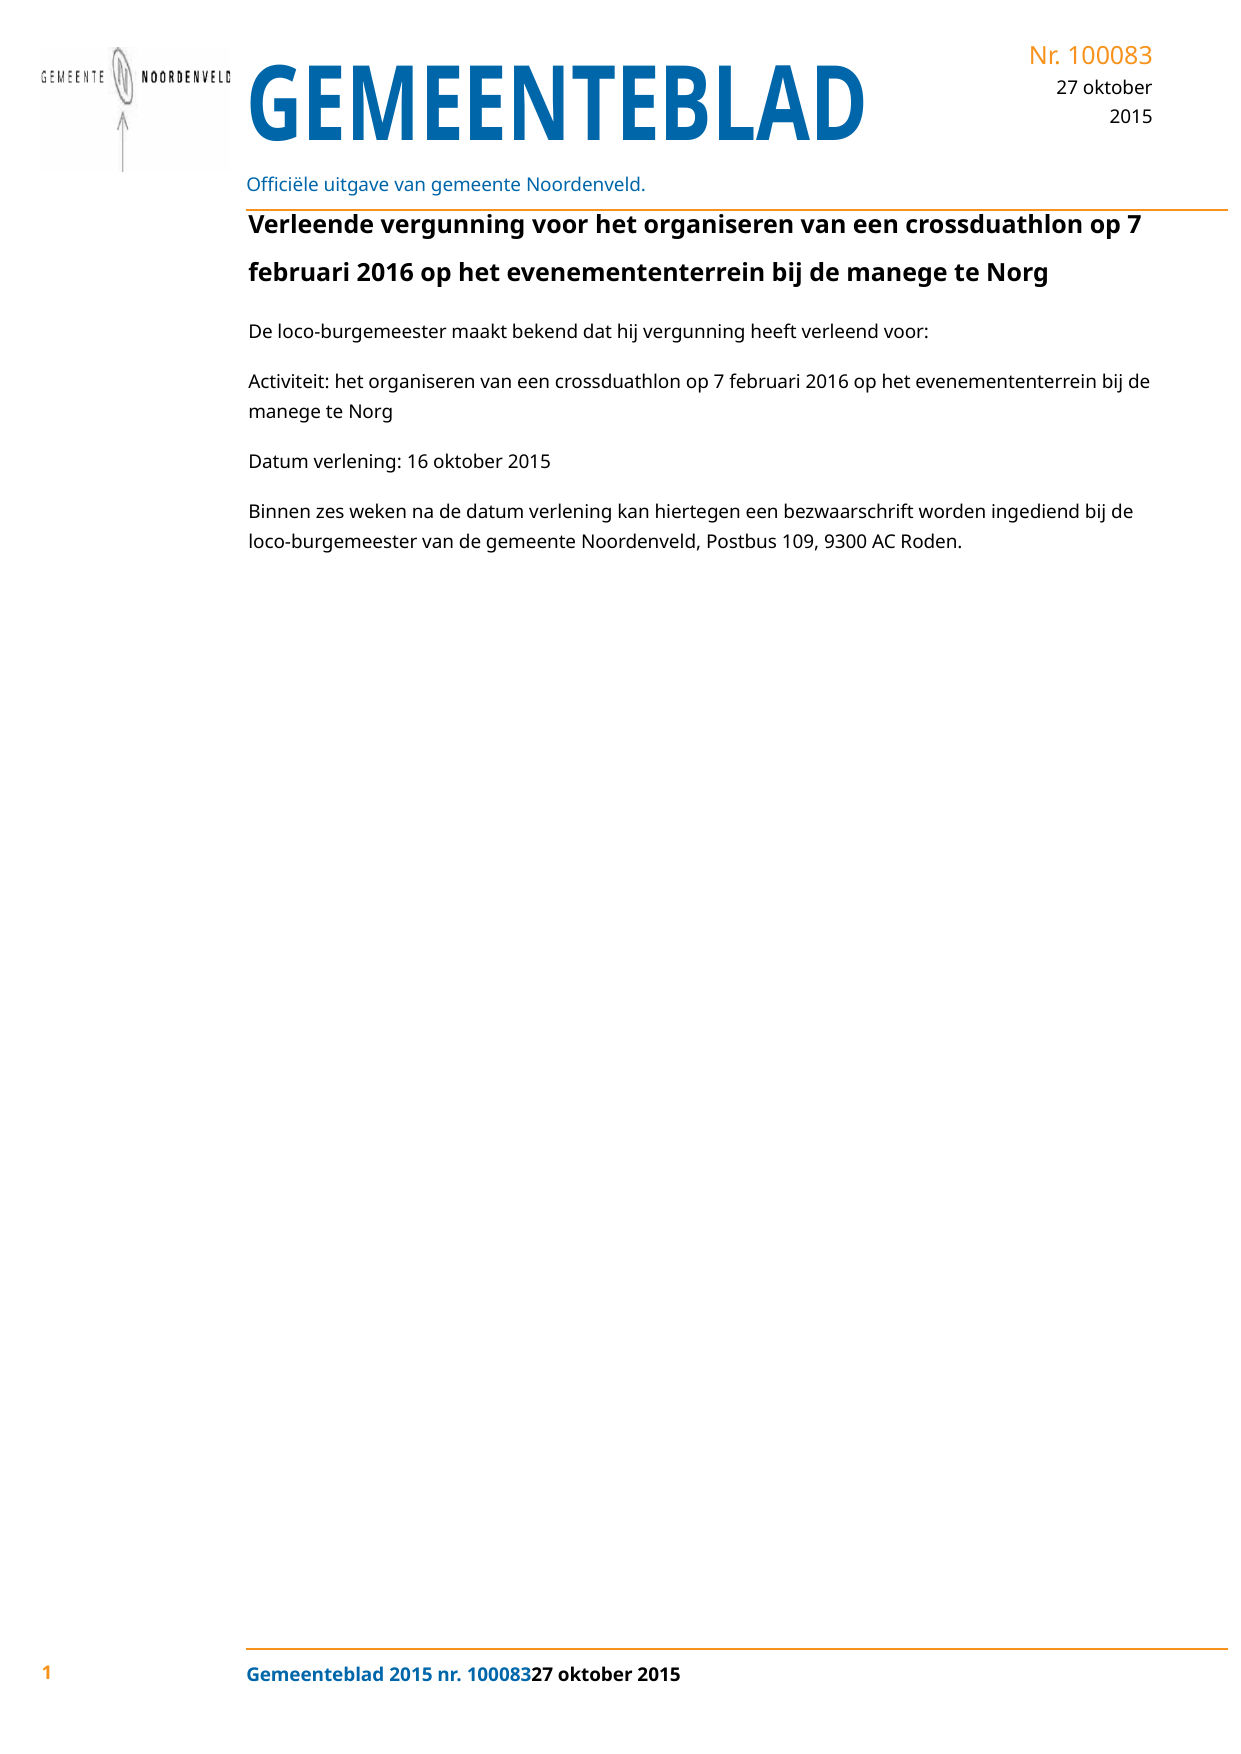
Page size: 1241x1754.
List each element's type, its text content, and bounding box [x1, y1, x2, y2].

picture [41, 47, 231, 172]
text Verleende vergunning voor het organiseren van een crossduathlon op 7 februari 2016 op het evenemententerrein bij de manege te Norg [248, 211, 1152, 288]
text De loco-burgemeester maakt bekend dat hij vergunning heeft verleend voor: [248, 318, 1152, 344]
text Datum verlening: 16 oktober 2015 [248, 448, 1152, 474]
text Binnen zes weken na de datum verlening kan hiertegen een bezwaarschrift worden ingediend bij de loco-burgemeester van de gemeente Noordenveld, Postbus 109, 9300 AC Roden. [248, 499, 1152, 554]
text Activiteit: het organiseren van een crossduathlon op 7 februari 2016 op het evenemententerrein bij de manege te Norg [248, 368, 1152, 424]
